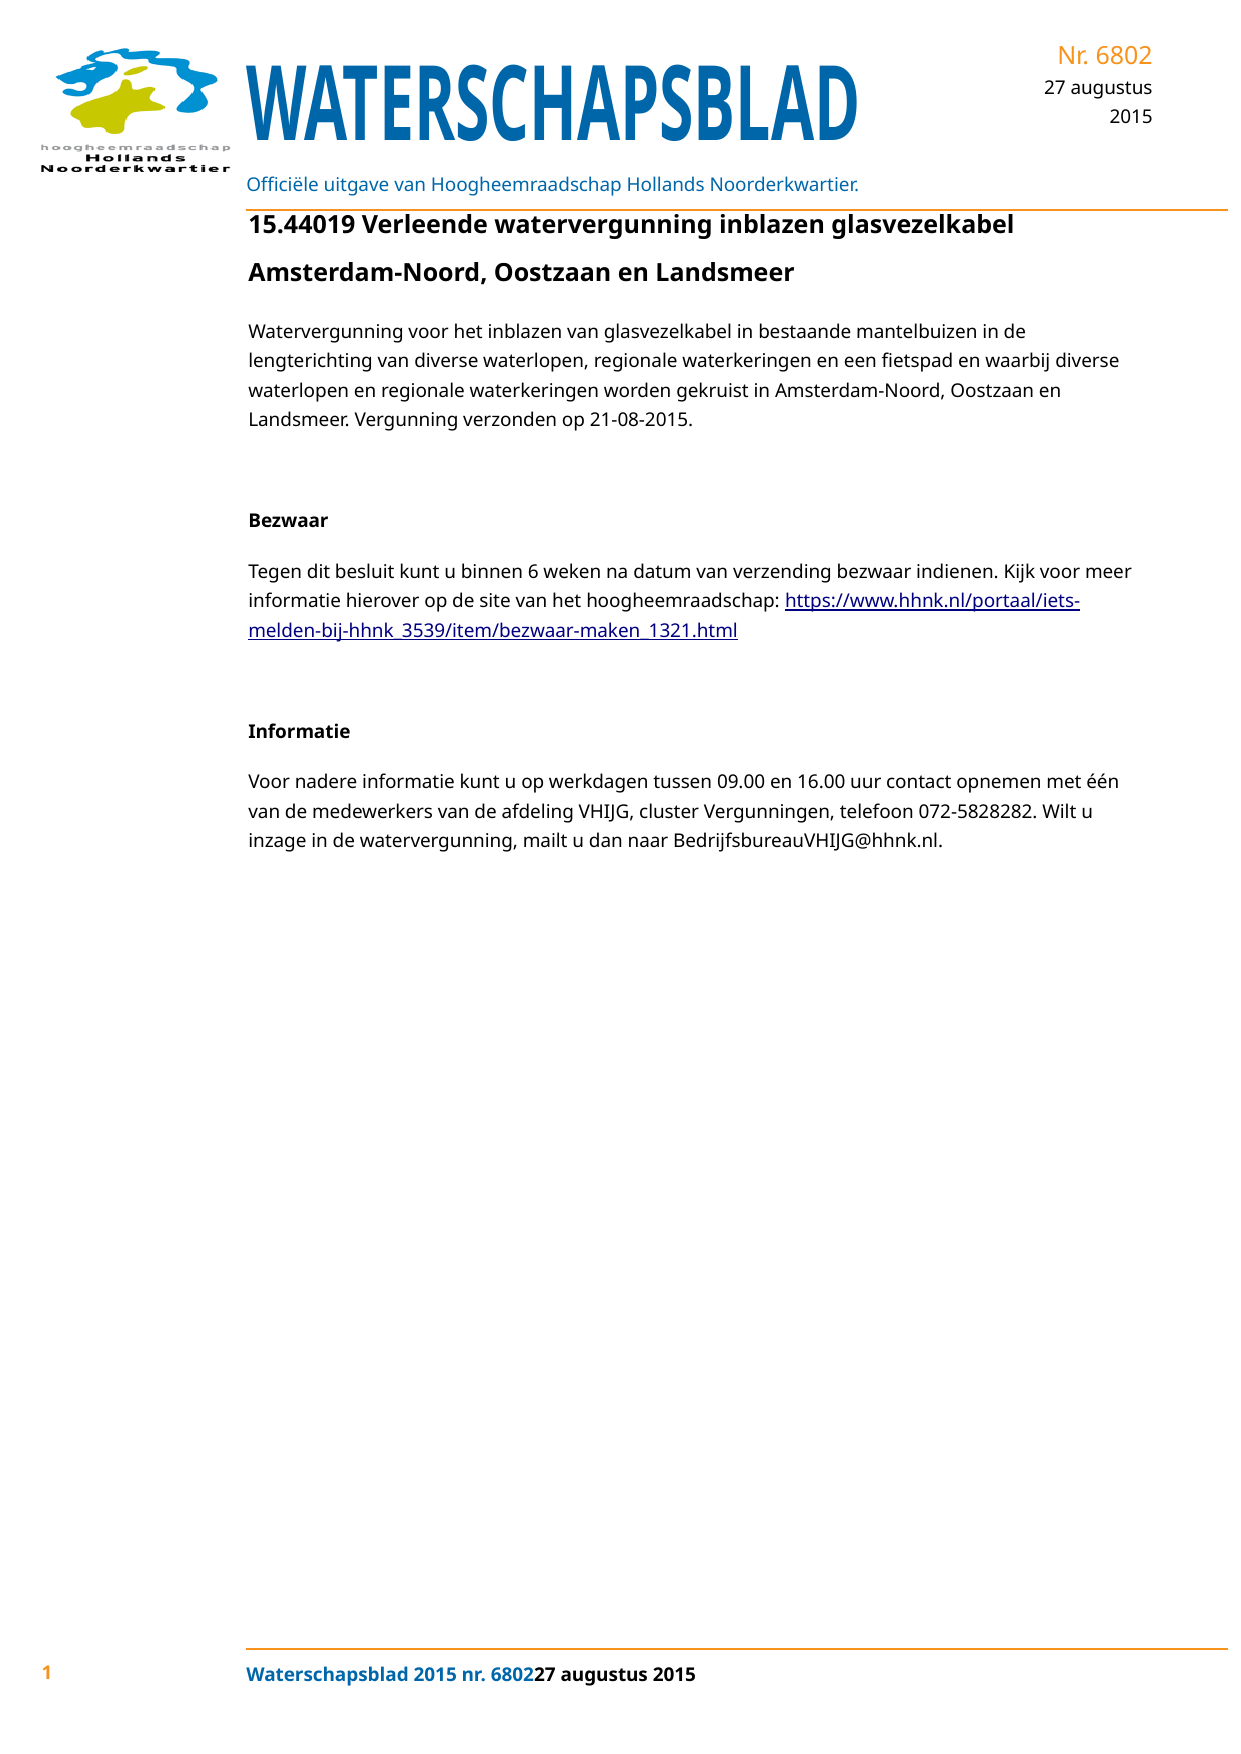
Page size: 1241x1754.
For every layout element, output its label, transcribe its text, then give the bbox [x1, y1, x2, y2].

text Bezwaar [248, 507, 1152, 533]
text Watervergunning voor het inblazen van glasvezelkabel in bestaande mantelbuizen in de lengterichting van diverse waterlopen, regionale waterkeringen en een fietspad en waarbij diverse waterlopen en regionale waterkeringen worden gekruist in Amsterdam-Noord, Oostzaan en Landsmeer. Vergunning verzonden op 21-08-2015. [248, 318, 1152, 432]
text 15.44019 Verleende watervergunning inblazen glasvezelkabel Amsterdam-Noord, Oostzaan en Landsmeer [248, 211, 1152, 288]
text Informatie [248, 718, 1152, 744]
picture [41, 47, 231, 172]
text Tegen dit besluit kunt u binnen 6 weken na datum van verzending bezwaar indienen. Kijk voor meer informatie hierover op de site van het hoogheemraadschap: https://www.hhnk.nl/portaal/iets-melden-bij-hhnk_3539/item/bezwaar-maken_1321.html [248, 558, 1152, 643]
text Voor nadere informatie kunt u op werkdagen tussen 09.00 en 16.00 uur contact opnemen met één van de medewerkers van de afdeling VHIJG, cluster Vergunningen, telefoon 072-5828282. Wilt u inzage in de watervergunning, mailt u dan naar BedrijfsbureauVHIJG@hhnk.nl. [248, 768, 1152, 853]
